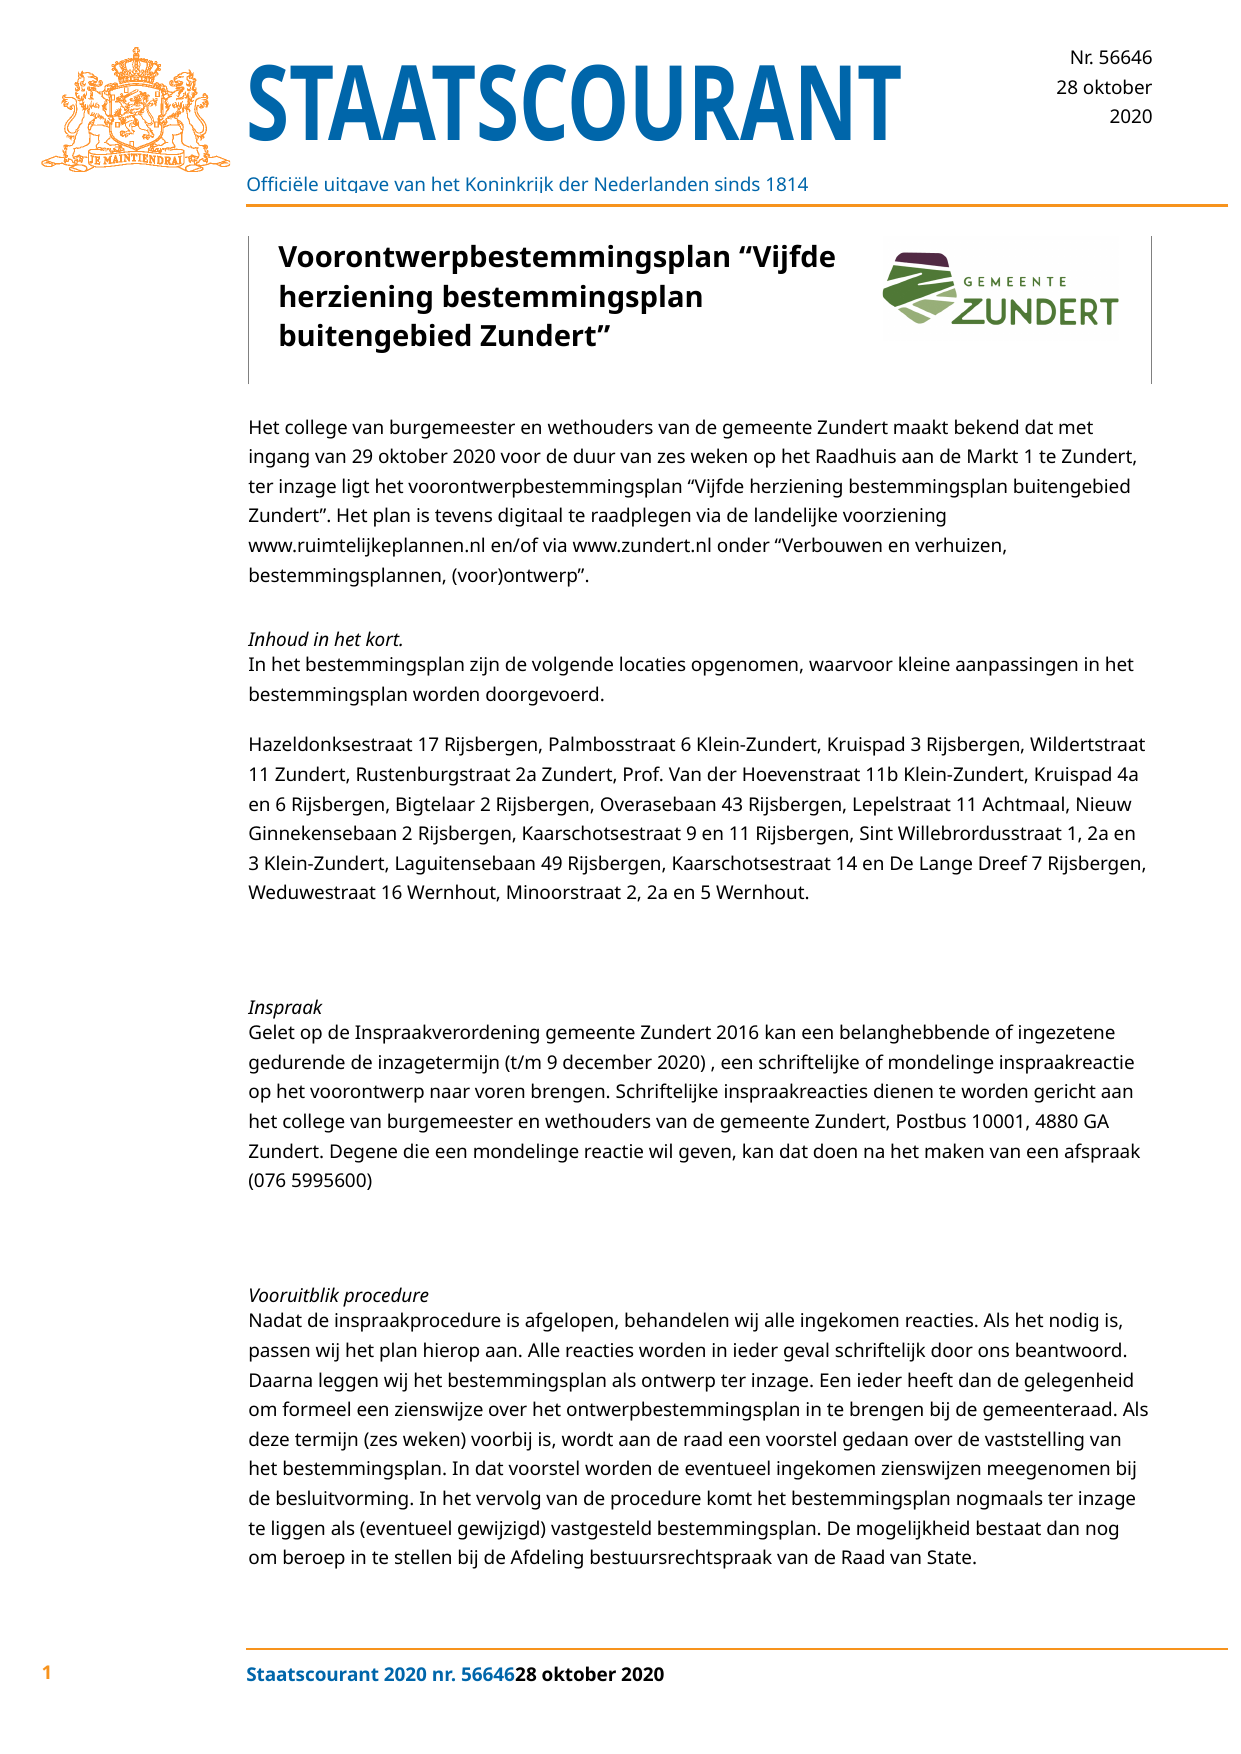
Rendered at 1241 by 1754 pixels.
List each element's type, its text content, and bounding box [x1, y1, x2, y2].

text In het bestemmingsplan zijn de volgende locaties opgenomen, waarvoor kleine aanpassingen in het bestemmingsplan worden doorgevoerd. [248, 652, 1152, 707]
table_header Voorontwerpbestemmingsplan “Vijfde herziening bestemmingsplan buitengebied Zundert” [249, 236, 850, 384]
text Inspraak [248, 994, 1152, 1019]
text Vooruitblik procedure [248, 1282, 1152, 1308]
text Nadat de inspraakprocedure is afgelopen, behandelen wij alle ingekomen reacties. Als het nodig is, passen wij het plan hierop aan. Alle reacties worden in ieder geval schriftelijk door ons beantwoord. Daarna leggen wij het bestemmingsplan als ontwerp ter inzage. Een ieder heeft dan de gelegenheid om formeel een zienswijze over het ontwerpbestemmingsplan in te brengen bij de gemeenteraad. Als deze termijn (zes weken) voorbij is, wordt aan de raad een voorstel gedaan over de vaststelling van het bestemmingsplan. In dat voorstel worden de eventueel ingekomen zienswijzen meegenomen bij de besluitvorming. In het vervolg van de procedure komt het bestemmingsplan nogmaals ter inzage te liggen als (eventueel gewijzigd) vastgesteld bestemmingsplan. De mogelijkheid bestaat dan nog om beroep in te stellen bij de Afdeling bestuursrechtspraak van de Raad van State. [248, 1308, 1152, 1570]
picture [41, 47, 231, 172]
picture [882, 236, 1119, 341]
text Hazeldonksestraat 17 Rijsbergen, Palmbosstraat 6 Klein-Zundert, Kruispad 3 Rijsbergen, Wildertstraat 11 Zundert, Rustenburgstraat 2a Zundert, Prof. Van der Hoevenstraat 11b Klein-Zundert, Kruispad 4a en 6 Rijsbergen, Bigtelaar 2 Rijsbergen, Overasebaan 43 Rijsbergen, Lepelstraat 11 Achtmaal, Nieuw Ginnekensebaan 2 Rijsbergen, Kaarschotsestraat 9 en 11 Rijsbergen, Sint Willebrordusstraat 1, 2a en 3 Klein-Zundert, Laguitensebaan 49 Rijsbergen, Kaarschotsestraat 14 en De Lange Dreef 7 Rijsbergen, Weduwestraat 16 Wernhout, Minoorstraat 2, 2a en 5 Wernhout. [248, 732, 1152, 905]
text Het college van burgemeester en wethouders van de gemeente Zundert maakt bekend dat met ingang van 29 oktober 2020 voor de duur van zes weken op het Raadhuis aan de Markt 1 te Zundert, ter inzage ligt het voorontwerpbestemmingsplan “Vijfde herziening bestemmingsplan buitengebied Zundert”. Het plan is tevens digitaal te raadplegen via de landelijke voorziening www.ruimtelijkeplannen.nl en/of via www.zundert.nl onder “Verbouwen en verhuizen, bestemmingsplannen, (voor)ontwerp”. [248, 414, 1152, 588]
text Gelet op de Inspraakverordening gemeente Zundert 2016 kan een belanghebbende of ingezetene gedurende de inzagetermijn (t/m 9 december 2020) , een schriftelijke of mondelinge inspraakreactie op het voorontwerp naar voren brengen. Schriftelijke inspraakreacties dienen te worden gericht aan het college van burgemeester en wethouders van de gemeente Zundert, Postbus 10001, 4880 GA Zundert. Degene die een mondelinge reactie wil geven, kan dat doen na het maken van een afspraak (076 5995600) [248, 1019, 1152, 1193]
text Inhoud in het kort. [248, 626, 1152, 652]
table_header [850, 236, 1151, 384]
